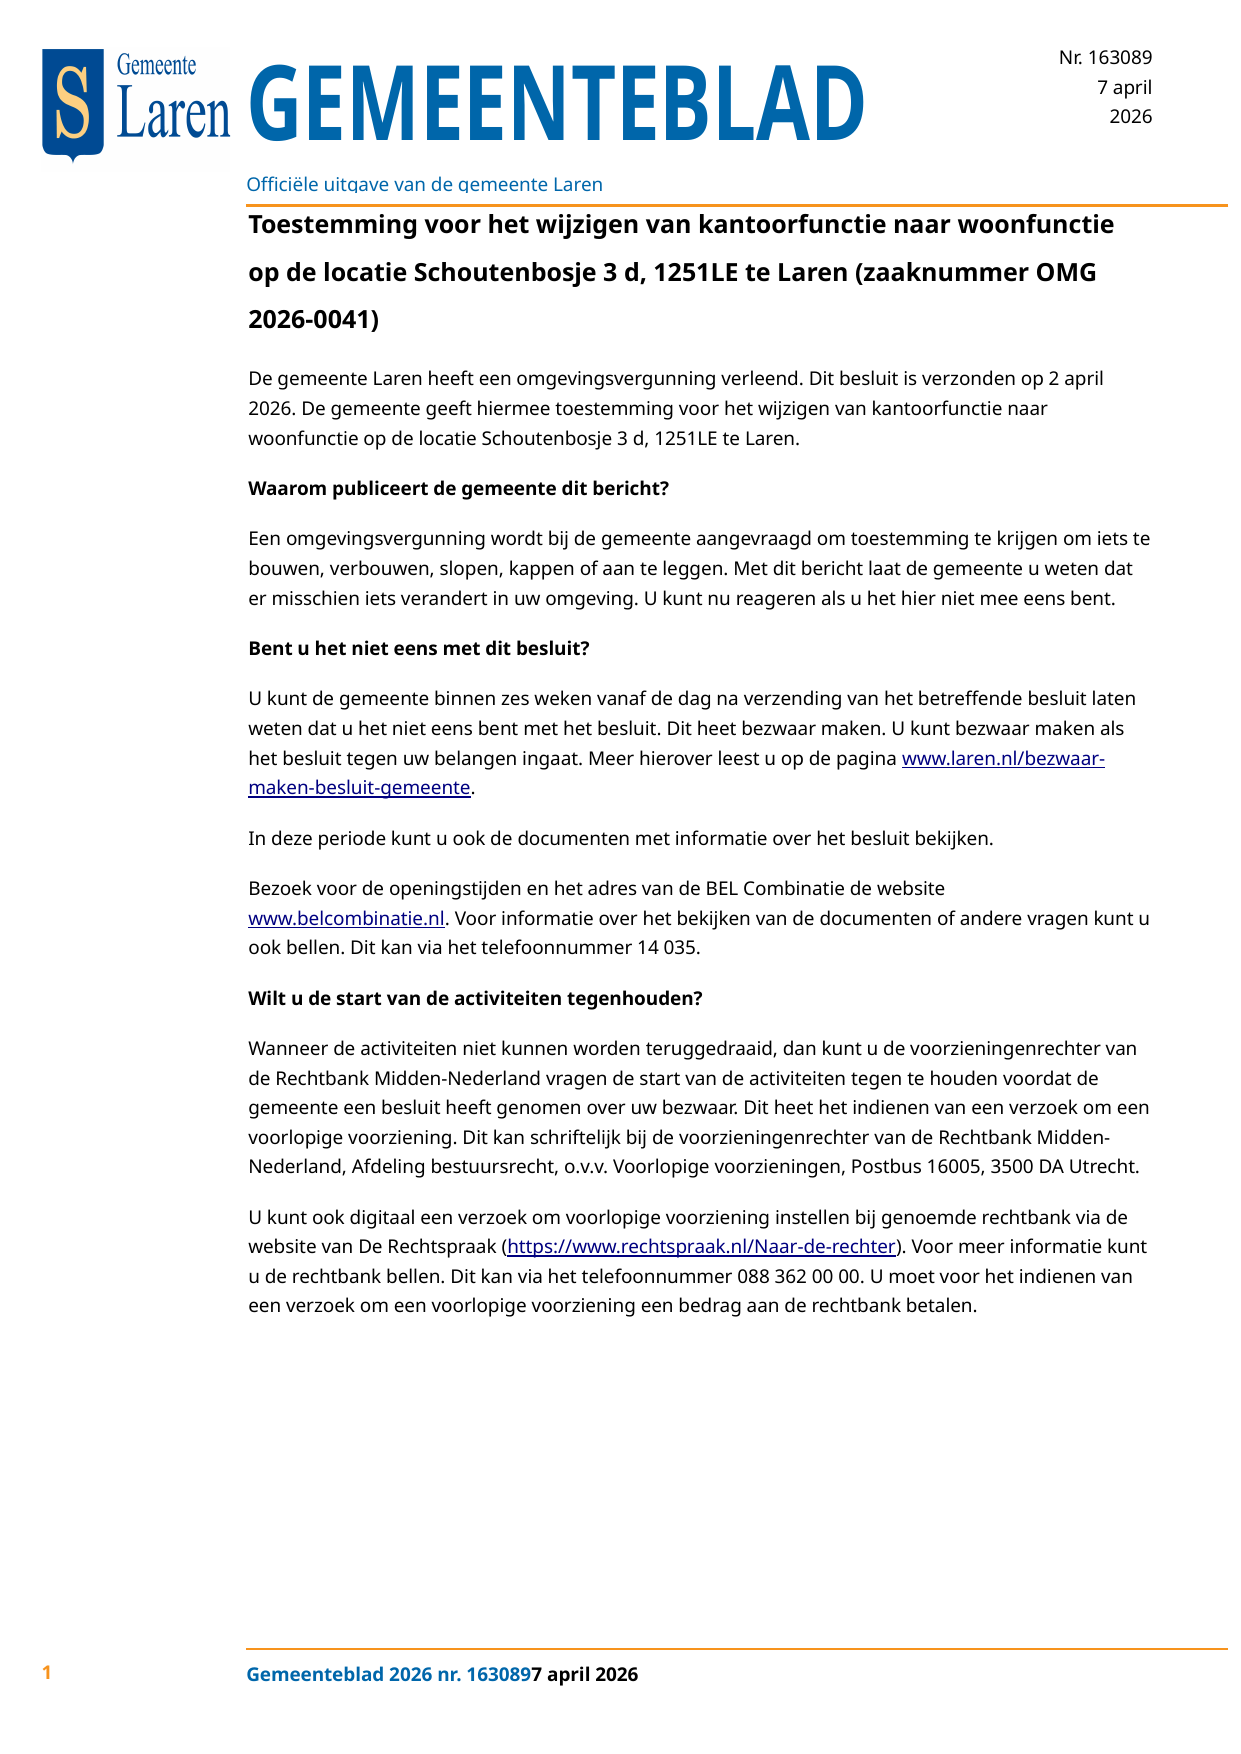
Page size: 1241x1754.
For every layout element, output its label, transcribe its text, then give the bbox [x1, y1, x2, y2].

text U kunt ook digitaal een verzoek om voorlopige voorziening instellen bij genoemde rechtbank via de website van De Rechtspraak (https://www.rechtspraak.nl/Naar-de-rechter). Voor meer informatie kunt u de rechtbank bellen. Dit kan via het telefoonnummer 088 362 00 00. U moet voor het indienen van een verzoek om een voorlopige voorziening een bedrag aan de rechtbank betalen. [248, 1204, 1152, 1318]
text Toestemming voor het wijzigen van kantoorfunctie naar woonfunctie op de locatie Schoutenbosje 3 d, 1251LE te Laren (zaaknummer OMG 2026-0041) [248, 207, 1152, 336]
text Waarom publiceert de gemeente dit bericht? [248, 475, 1152, 501]
text Bezoek voor de openingstijden en het adres van de BEL Combinatie de website www.belcombinatie.nl. Voor informatie over het bekijken van de documenten of andere vragen kunt u ook bellen. Dit kan via het telefoonnummer 14 035. [248, 875, 1152, 960]
text In deze periode kunt u ook de documenten met informatie over het besluit bekijken. [248, 825, 1152, 850]
picture [41, 47, 231, 172]
text Wilt u de start van de activiteiten tegenhouden? [248, 985, 1152, 1010]
text Wanneer de activiteiten niet kunnen worden teruggedraaid, dan kunt u de voorzieningenrechter van de Rechtbank Midden-Nederland vragen de start van de activiteiten tegen te houden voordat de gemeente een besluit heeft genomen over uw bezwaar. Dit heet het indienen van een verzoek om een voorlopige voorziening. Dit kan schriftelijk bij de voorzieningenrechter van de Rechtbank Midden-Nederland, Afdeling bestuursrecht, o.v.v. Voorlopige voorzieningen, Postbus 16005, 3500 DA Utrecht. [248, 1035, 1152, 1179]
text De gemeente Laren heeft een omgevingsvergunning verleend. Dit besluit is verzonden op 2 april 2026. De gemeente geeft hiermee toestemming voor het wijzigen van kantoorfunctie naar woonfunctie op de locatie Schoutenbosje 3 d, 1251LE te Laren. [248, 366, 1152, 450]
text Een omgevingsvergunning wordt bij de gemeente aangevraagd om toestemming te krijgen om iets te bouwen, verbouwen, slopen, kappen of aan te leggen. Met dit bericht laat de gemeente u weten dat er misschien iets verandert in uw omgeving. U kunt nu reageren als u het hier niet mee eens bent. [248, 526, 1152, 610]
text U kunt de gemeente binnen zes weken vanaf de dag na verzending van het betreffende besluit laten weten dat u het niet eens bent met het besluit. Dit heet bezwaar maken. U kunt bezwaar maken als het besluit tegen uw belangen ingaat. Meer hierover leest u op de pagina www.laren.nl/bezwaar-maken-besluit-gemeente. [248, 686, 1152, 800]
text Bent u het niet eens met dit besluit? [248, 635, 1152, 661]
